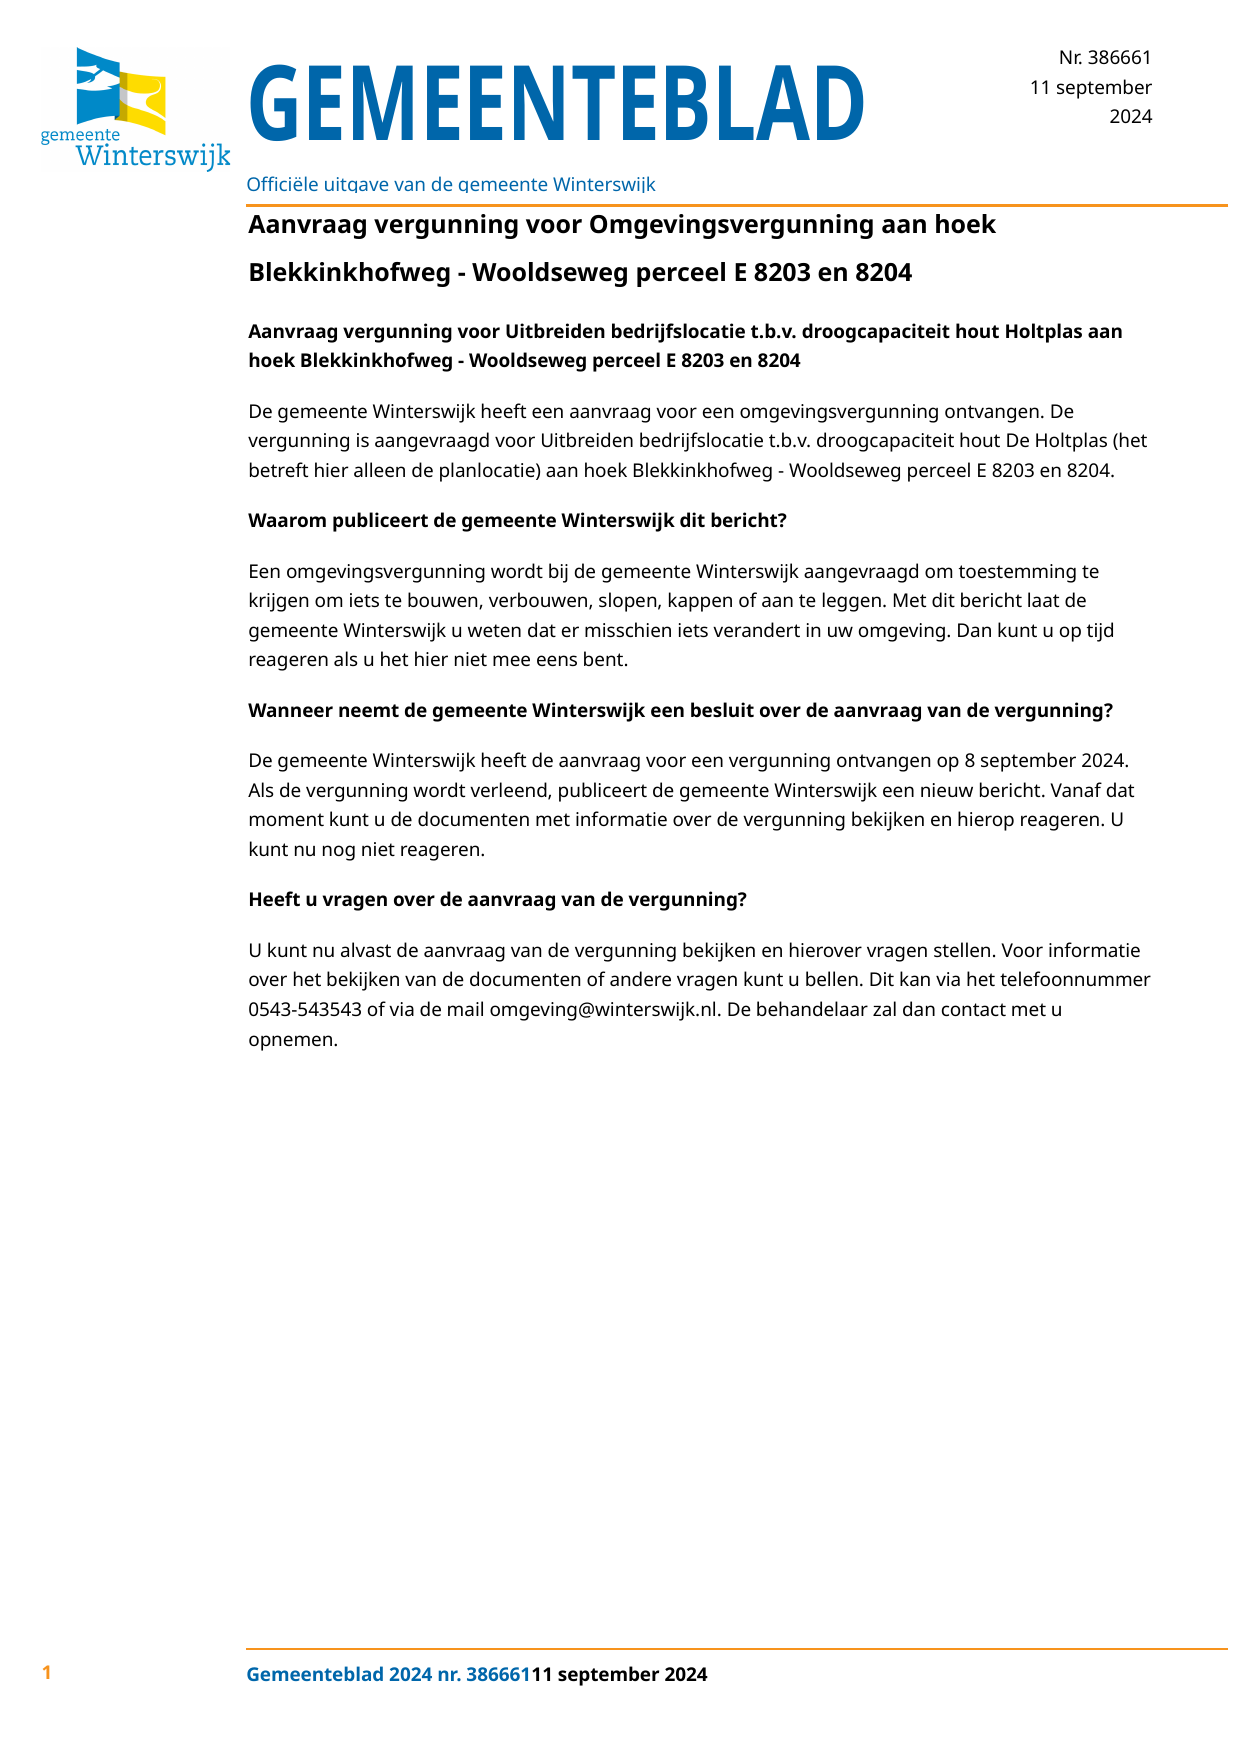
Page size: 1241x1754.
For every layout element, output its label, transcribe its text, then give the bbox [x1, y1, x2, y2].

text Aanvraag vergunning voor Uitbreiden bedrijfslocatie t.b.v. droogcapaciteit hout Holtplas aan hoek Blekkinkhofweg - Wooldseweg perceel E 8203 en 8204 [248, 318, 1152, 373]
text De gemeente Winterswijk heeft een aanvraag voor een omgevingsvergunning ontvangen. De vergunning is aangevraagd voor Uitbreiden bedrijfslocatie t.b.v. droogcapaciteit hout De Holtplas (het betreft hier alleen de planlocatie) aan hoek Blekkinkhofweg - Wooldseweg perceel E 8203 en 8204. [248, 398, 1152, 483]
text Aanvraag vergunning voor Omgevingsvergunning aan hoek Blekkinkhofweg - Wooldseweg perceel E 8203 en 8204 [248, 207, 1152, 288]
picture [225, 153, 231, 162]
text Waarom publiceert de gemeente Winterswijk dit bericht? [248, 507, 1152, 533]
text De gemeente Winterswijk heeft de aanvraag voor een vergunning ontvangen op 8 september 2024. Als de vergunning wordt verleend, publiceert de gemeente Winterswijk een nieuw bericht. Vanaf dat moment kunt u de documenten met informatie over de vergunning bekijken en hierop reageren. U kunt nu nog niet reageren. [248, 747, 1152, 862]
text Heeft u vragen over de aanvraag van de vergunning? [248, 887, 1152, 912]
text Een omgevingsvergunning wordt bij de gemeente Winterswijk aangevraagd om toestemming te krijgen om iets te bouwen, verbouwen, slopen, kappen of aan te leggen. Met dit bericht laat de gemeente Winterswijk u weten dat er misschien iets verandert in uw omgeving. Dan kunt u op tijd reageren als u het hier niet mee eens bent. [248, 558, 1152, 672]
picture [41, 47, 231, 172]
text U kunt nu alvast de aanvraag van de vergunning bekijken en hierover vragen stellen. Voor informatie over het bekijken van de documenten of andere vragen kunt u bellen. Dit kan via het telefoonnummer 0543-543543 of via de mail omgeving@winterswijk.nl. De behandelaar zal dan contact met u opnemen. [248, 937, 1152, 1052]
text Wanneer neemt de gemeente Winterswijk een besluit over de aanvraag van de vergunning? [248, 697, 1152, 723]
